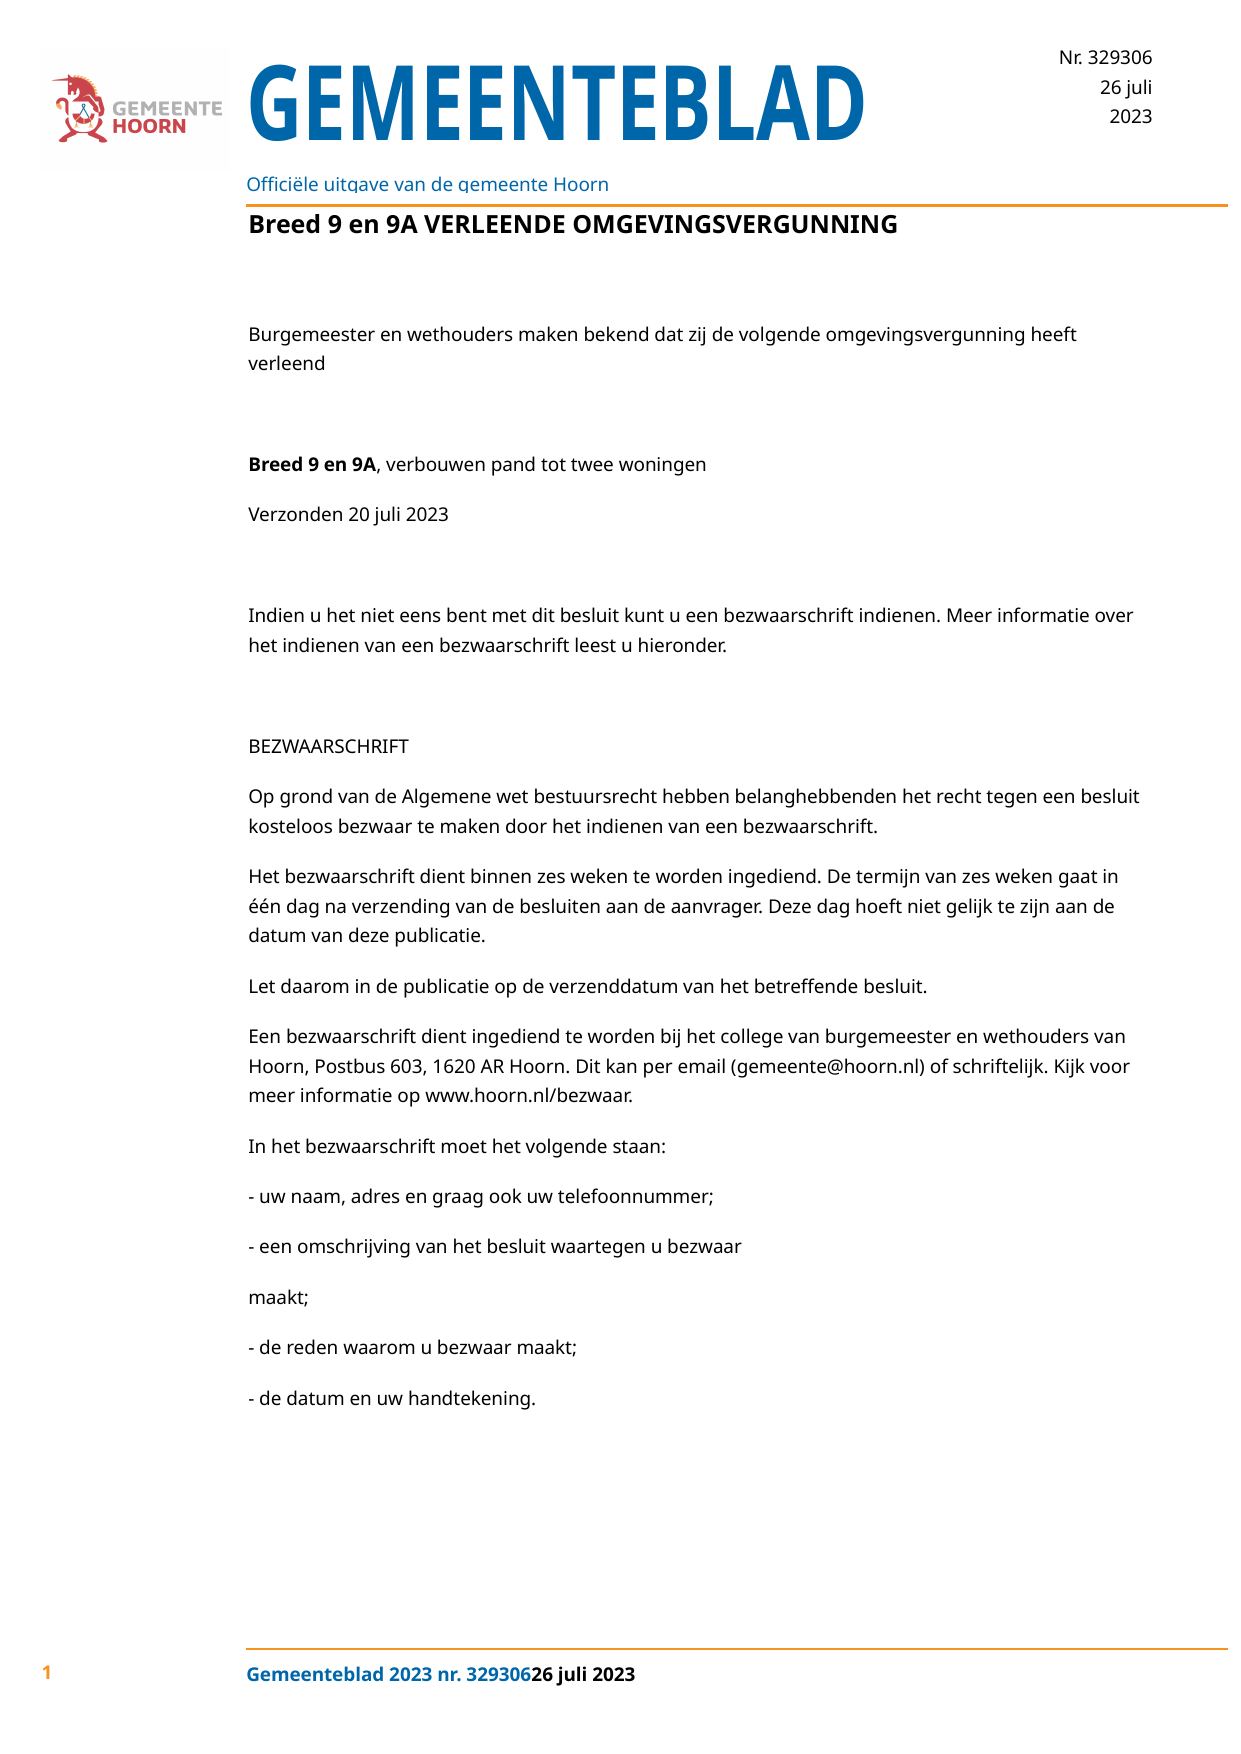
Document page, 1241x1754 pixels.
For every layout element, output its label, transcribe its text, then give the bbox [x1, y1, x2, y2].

text Op grond van de Algemene wet bestuursrecht hebben belanghebbenden het recht tegen een besluit kosteloos bezwaar te maken door het indienen van een bezwaarschrift. [248, 783, 1152, 838]
text - de datum en uw handtekening. [248, 1385, 1152, 1411]
text Let daarom in de publicatie op de verzenddatum van het betreffende besluit. [248, 973, 1152, 998]
text Burgemeester en wethouders maken bekend dat zij de volgende omgevingsvergunning heeft verleend [248, 321, 1152, 376]
text Breed 9 en 9A VERLEENDE OMGEVINGSVERGUNNING [248, 207, 1152, 241]
text - de reden waarom u bezwaar maakt; [248, 1334, 1152, 1360]
text BEZWAARSCHRIFT [248, 733, 1152, 758]
text Een bezwaarschrift dient ingediend te worden bij het college van burgemeester en wethouders van Hoorn, Postbus 603, 1620 AR Hoorn. Dit kan per email (gemeente@hoorn.nl) of schriftelijk. Kijk voor meer informatie op www.hoorn.nl/bezwaar. [248, 1023, 1152, 1108]
text - een omschrijving van het besluit waartegen u bezwaar [248, 1234, 1152, 1259]
text Indien u het niet eens bent met dit besluit kunt u een bezwaarschrift indienen. Meer informatie over het indienen van een bezwaarschrift leest u hieronder. [248, 602, 1152, 658]
text Breed 9 en 9A, verbouwen pand tot twee woningen [248, 451, 1152, 477]
text maakt; [248, 1284, 1152, 1310]
text In het bezwaarschrift moet het volgende staan: [248, 1133, 1152, 1158]
picture [41, 47, 231, 172]
text - uw naam, adres en graag ook uw telefoonnummer; [248, 1183, 1152, 1209]
text Het bezwaarschrift dient binnen zes weken te worden ingediend. De termijn van zes weken gaat in één dag na verzending van de besluiten aan de aanvrager. Deze dag hoeft niet gelijk te zijn aan de datum van deze publicatie. [248, 863, 1152, 948]
text Verzonden 20 juli 2023 [248, 502, 1152, 527]
